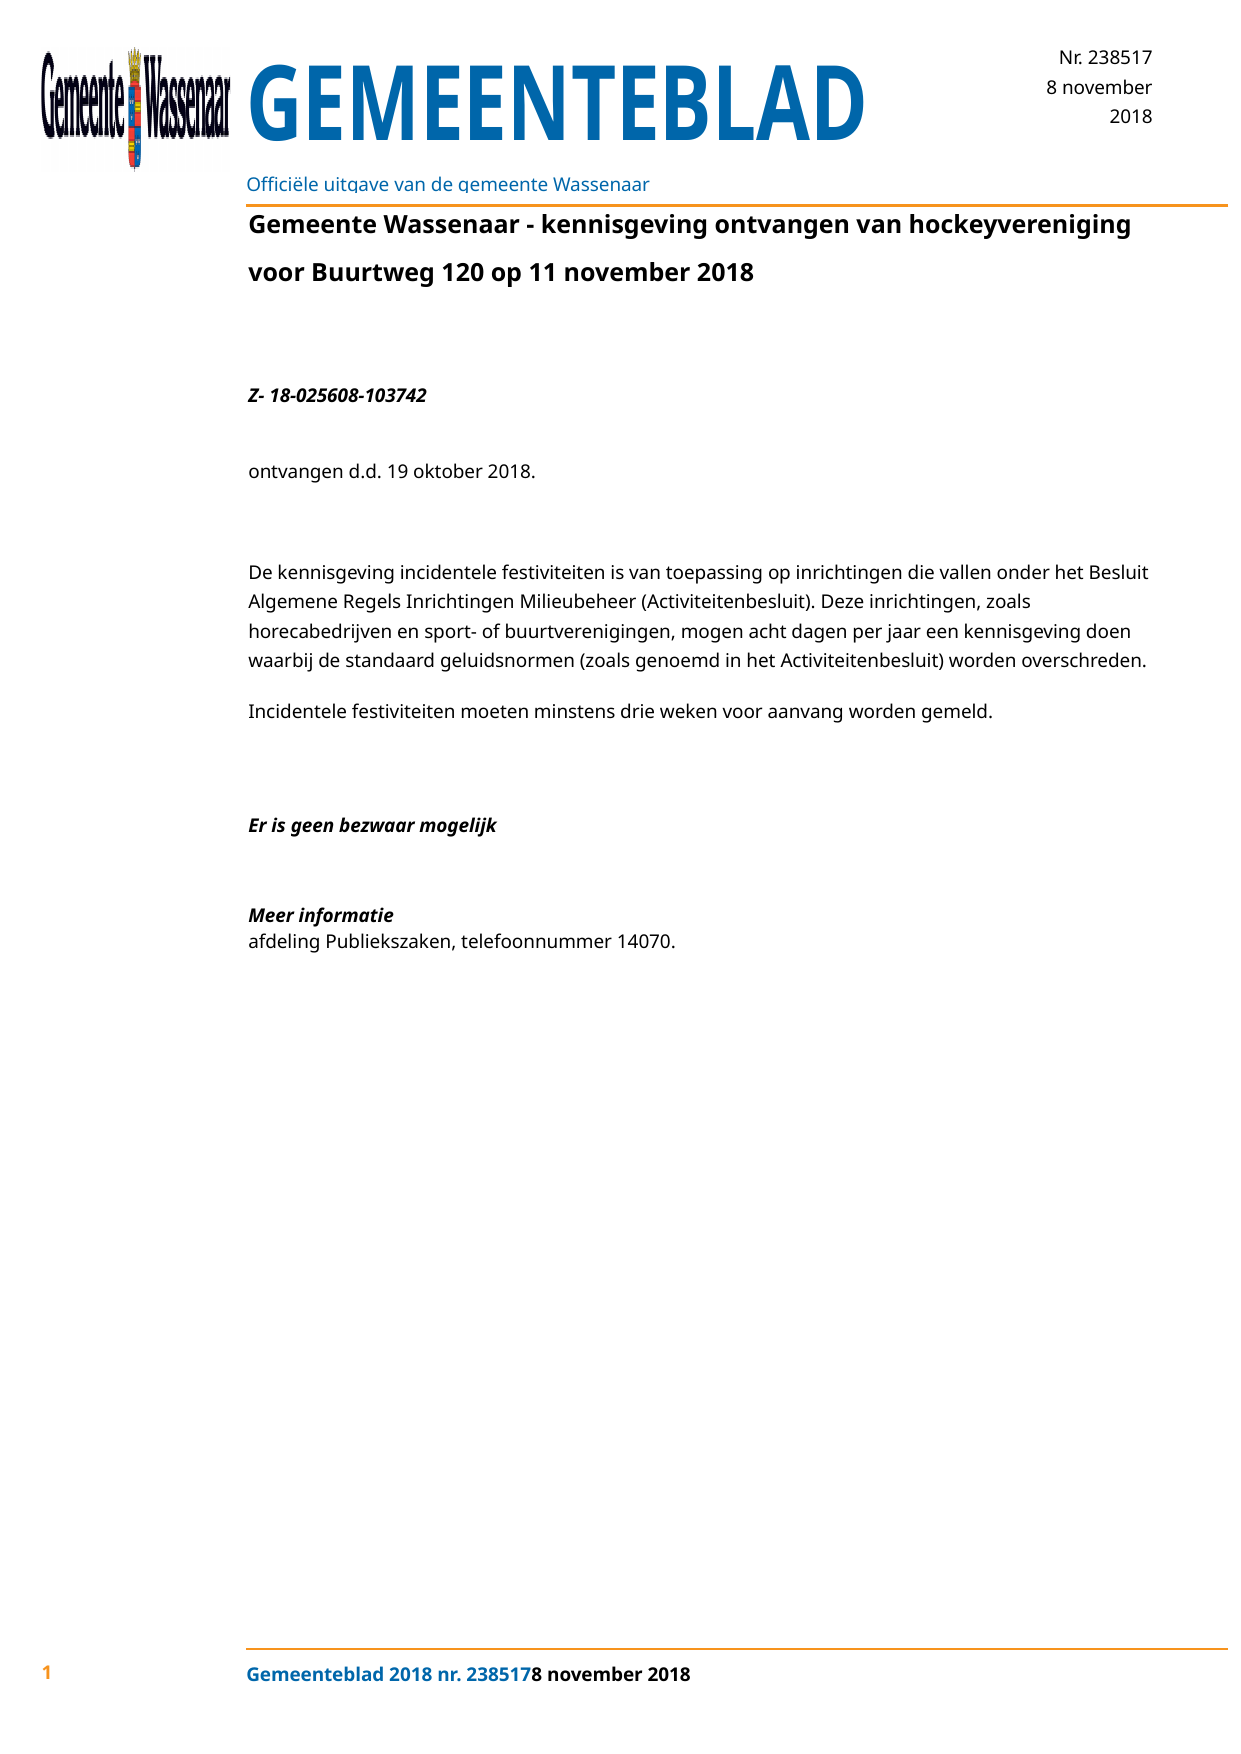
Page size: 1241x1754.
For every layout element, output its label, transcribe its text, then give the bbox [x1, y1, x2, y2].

text Incidentele festiviteiten moeten minstens drie weken voor aanvang worden gemeld. [248, 698, 1152, 724]
text ontvangen d.d. 19 oktober 2018. [248, 458, 1152, 484]
text Meer informatie [248, 902, 1152, 928]
text De kennisgeving incidentele festiviteiten is van toepassing op inrichtingen die vallen onder het Besluit Algemene Regels Inrichtingen Milieubeheer (Activiteitenbesluit). Deze inrichtingen, zoals horecabedrijven en sport- of buurtverenigingen, mogen acht dagen per jaar een kennisgeving doen waarbij de standaard geluidsnormen (zoals genoemd in het Activiteitenbesluit) worden overschreden. [248, 559, 1152, 673]
text Gemeente Wassenaar - kennisgeving ontvangen van hockeyvereniging voor Buurtweg 120 op 11 november 2018 [248, 207, 1152, 288]
picture [41, 47, 231, 172]
text Z- 18-025608-103742 [248, 382, 1152, 408]
text Er is geen bezwaar mogelijk [248, 812, 1152, 838]
text afdeling Publiekszaken, telefoonnummer 14070. [248, 928, 1152, 953]
